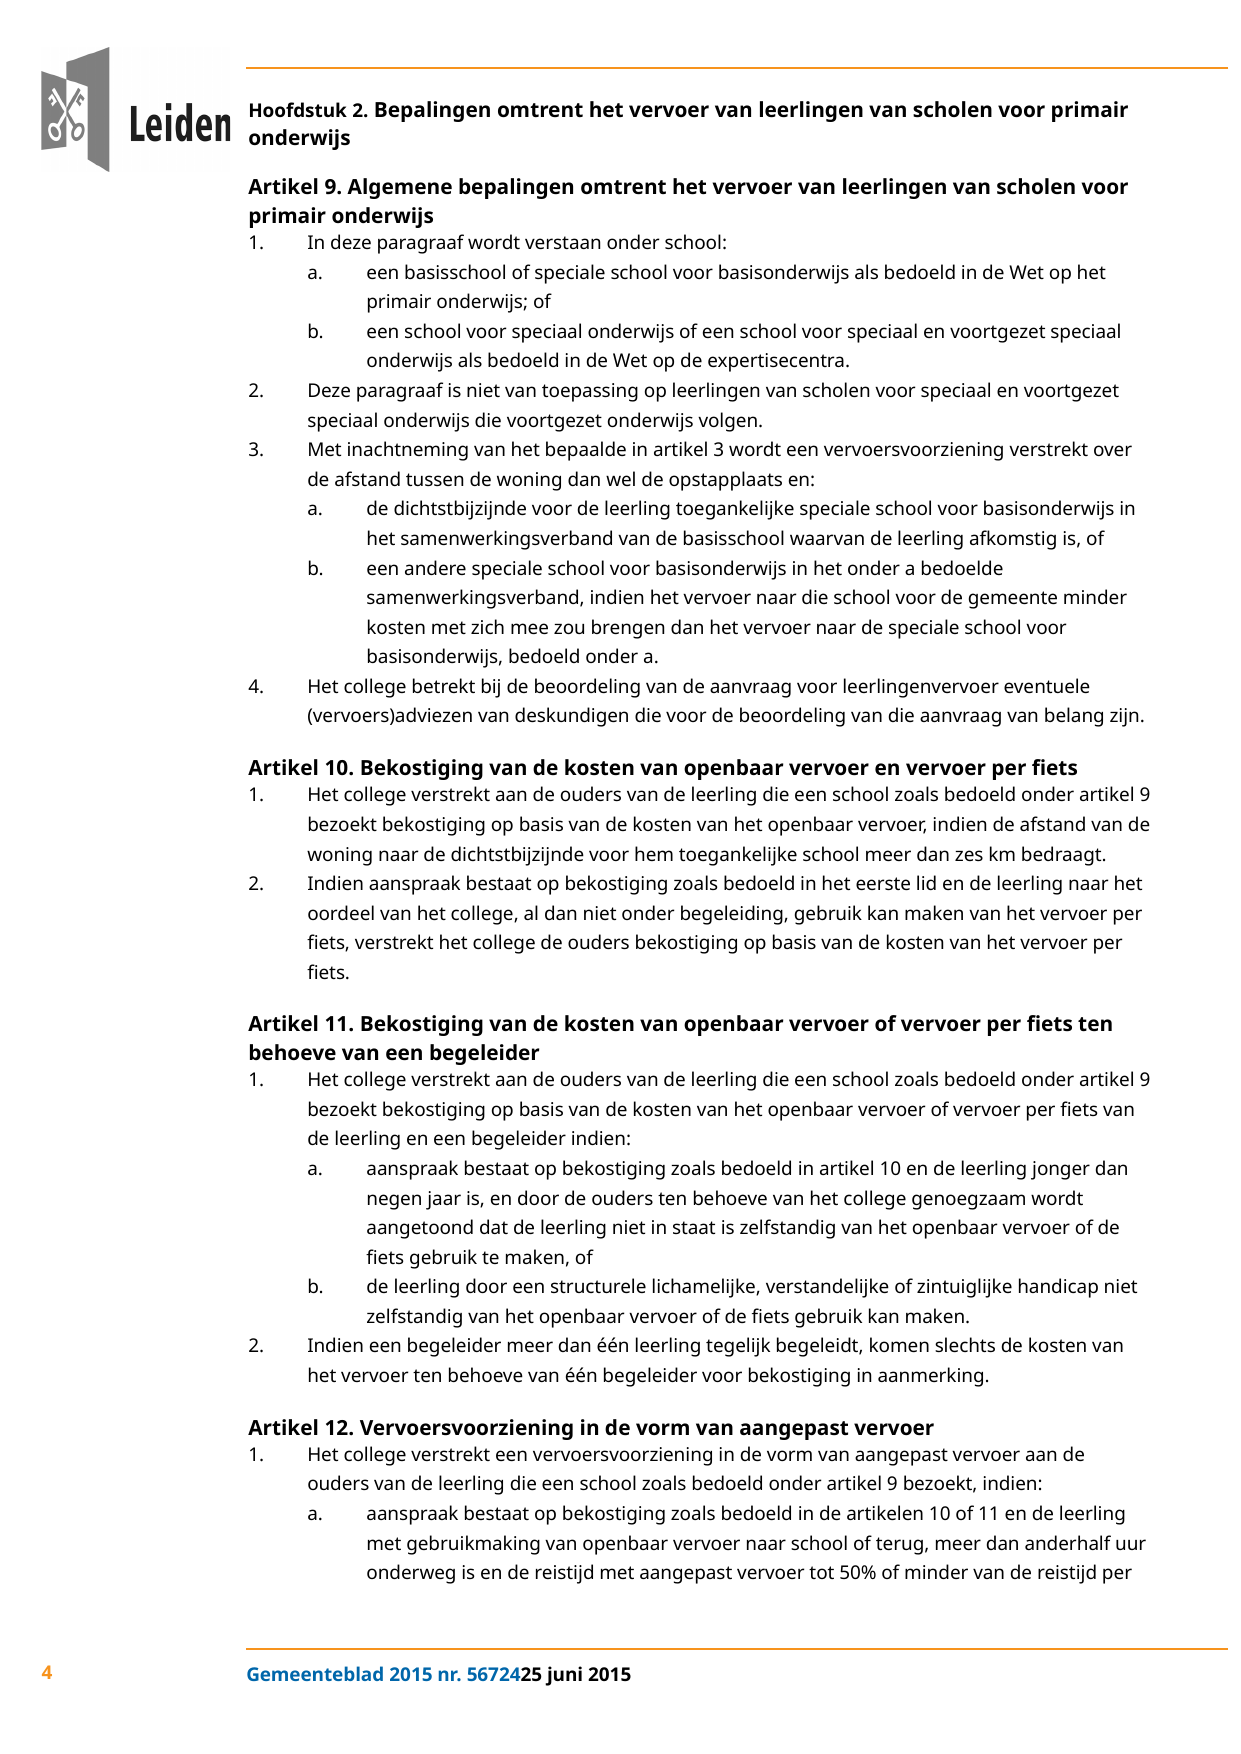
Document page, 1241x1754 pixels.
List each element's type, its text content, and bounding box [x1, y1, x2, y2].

list een school voor speciaal onderwijs of een school voor speciaal en voortgezet speciaal onderwijs als bedoeld in de Wet op de expertisecentra. [307, 318, 1152, 373]
list de leerling door een structurele lichamelijke, verstandelijke of zintuiglijke handicap niet zelfstandig van het openbaar vervoer of de fiets gebruik kan maken. [307, 1273, 1152, 1329]
list de dichtstbijzijnde voor de leerling toegankelijke speciale school voor basisonderwijs in het samenwerkingsverband van de basisschool waarvan de leerling afkomstig is, of [307, 496, 1152, 551]
text Artikel 11. Bekostiging van de kosten van openbaar vervoer of vervoer per fiets ten behoeve van een begeleider [248, 1009, 1152, 1066]
text Artikel 9. Algemene bepalingen omtrent het vervoer van leerlingen van scholen voor primair onderwijs [248, 172, 1152, 229]
list Indien een begeleider meer dan één leerling tegelijk begeleidt, komen slechts de kosten van het vervoer ten behoeve van één begeleider voor bekostiging in aanmerking. [248, 1333, 1152, 1388]
list aanspraak bestaat op bekostiging zoals bedoeld in artikel 10 en de leerling jonger dan negen jaar is, en door de ouders ten behoeve van het college genoegzaam wordt aangetoond dat de leerling niet in staat is zelfstandig van het openbaar vervoer of de fiets gebruik te maken, of [307, 1155, 1152, 1269]
list In deze paragraaf wordt verstaan onder school: [248, 229, 1152, 255]
list Het college verstrekt een vervoersvoorziening in de vorm van aangepast vervoer aan de ouders van de leerling die een school zoals bedoeld onder artikel 9 bezoekt, indien: [248, 1441, 1152, 1496]
list Met inachtneming van het bepaalde in artikel 3 wordt een vervoersvoorziening verstrekt over de afstand tussen de woning dan wel de opstapplaats en: [248, 436, 1152, 492]
list Het college betrekt bij de beoordeling van de aanvraag voor leerlingenvervoer eventuele (vervoers)adviezen van deskundigen die voor de beoordeling van die aanvraag van belang zijn. [248, 673, 1152, 728]
list Indien aanspraak bestaat op bekostiging zoals bedoeld in het eerste lid en de leerling naar het oordeel van het college, al dan niet onder begeleiding, gebruik kan maken van het vervoer per fiets, verstrekt het college de ouders bekostiging op basis van de kosten van het vervoer per fiets. [248, 870, 1152, 985]
list Het college verstrekt aan de ouders van de leerling die een school zoals bedoeld onder artikel 9 bezoekt bekostiging op basis van de kosten van het openbaar vervoer of vervoer per fiets van de leerling en een begeleider indien: [248, 1066, 1152, 1151]
list een basisschool of speciale school voor basisonderwijs als bedoeld in de Wet op het primair onderwijs; of [307, 259, 1152, 314]
text Artikel 10. Bekostiging van de kosten van openbaar vervoer en vervoer per fiets [248, 753, 1152, 782]
list aanspraak bestaat op bekostiging zoals bedoeld in de artikelen 10 of 11 en de leerling met gebruikmaking van openbaar vervoer naar school of terug, meer dan anderhalf uur onderweg is en de reistijd met aangepast vervoer tot 50% of minder van de reistijd per [307, 1500, 1152, 1585]
text Artikel 12. Vervoersvoorziening in de vorm van aangepast vervoer [248, 1413, 1152, 1441]
text Hoofdstuk 2. Bepalingen omtrent het vervoer van leerlingen van scholen voor primair onderwijs [248, 95, 1152, 152]
list Het college verstrekt aan de ouders van de leerling die een school zoals bedoeld onder artikel 9 bezoekt bekostiging op basis van de kosten van het openbaar vervoer, indien de afstand van de woning naar de dichtstbijzijnde voor hem toegankelijke school meer dan zes km bedraagt. [248, 782, 1152, 866]
picture [41, 47, 231, 172]
list een andere speciale school voor basisonderwijs in het onder a bedoelde samenwerkingsverband, indien het vervoer naar die school voor de gemeente minder kosten met zich mee zou brengen dan het vervoer naar de speciale school voor basisonderwijs, bedoeld onder a. [307, 555, 1152, 669]
list Deze paragraaf is niet van toepassing op leerlingen van scholen voor speciaal en voortgezet speciaal onderwijs die voortgezet onderwijs volgen. [248, 377, 1152, 433]
